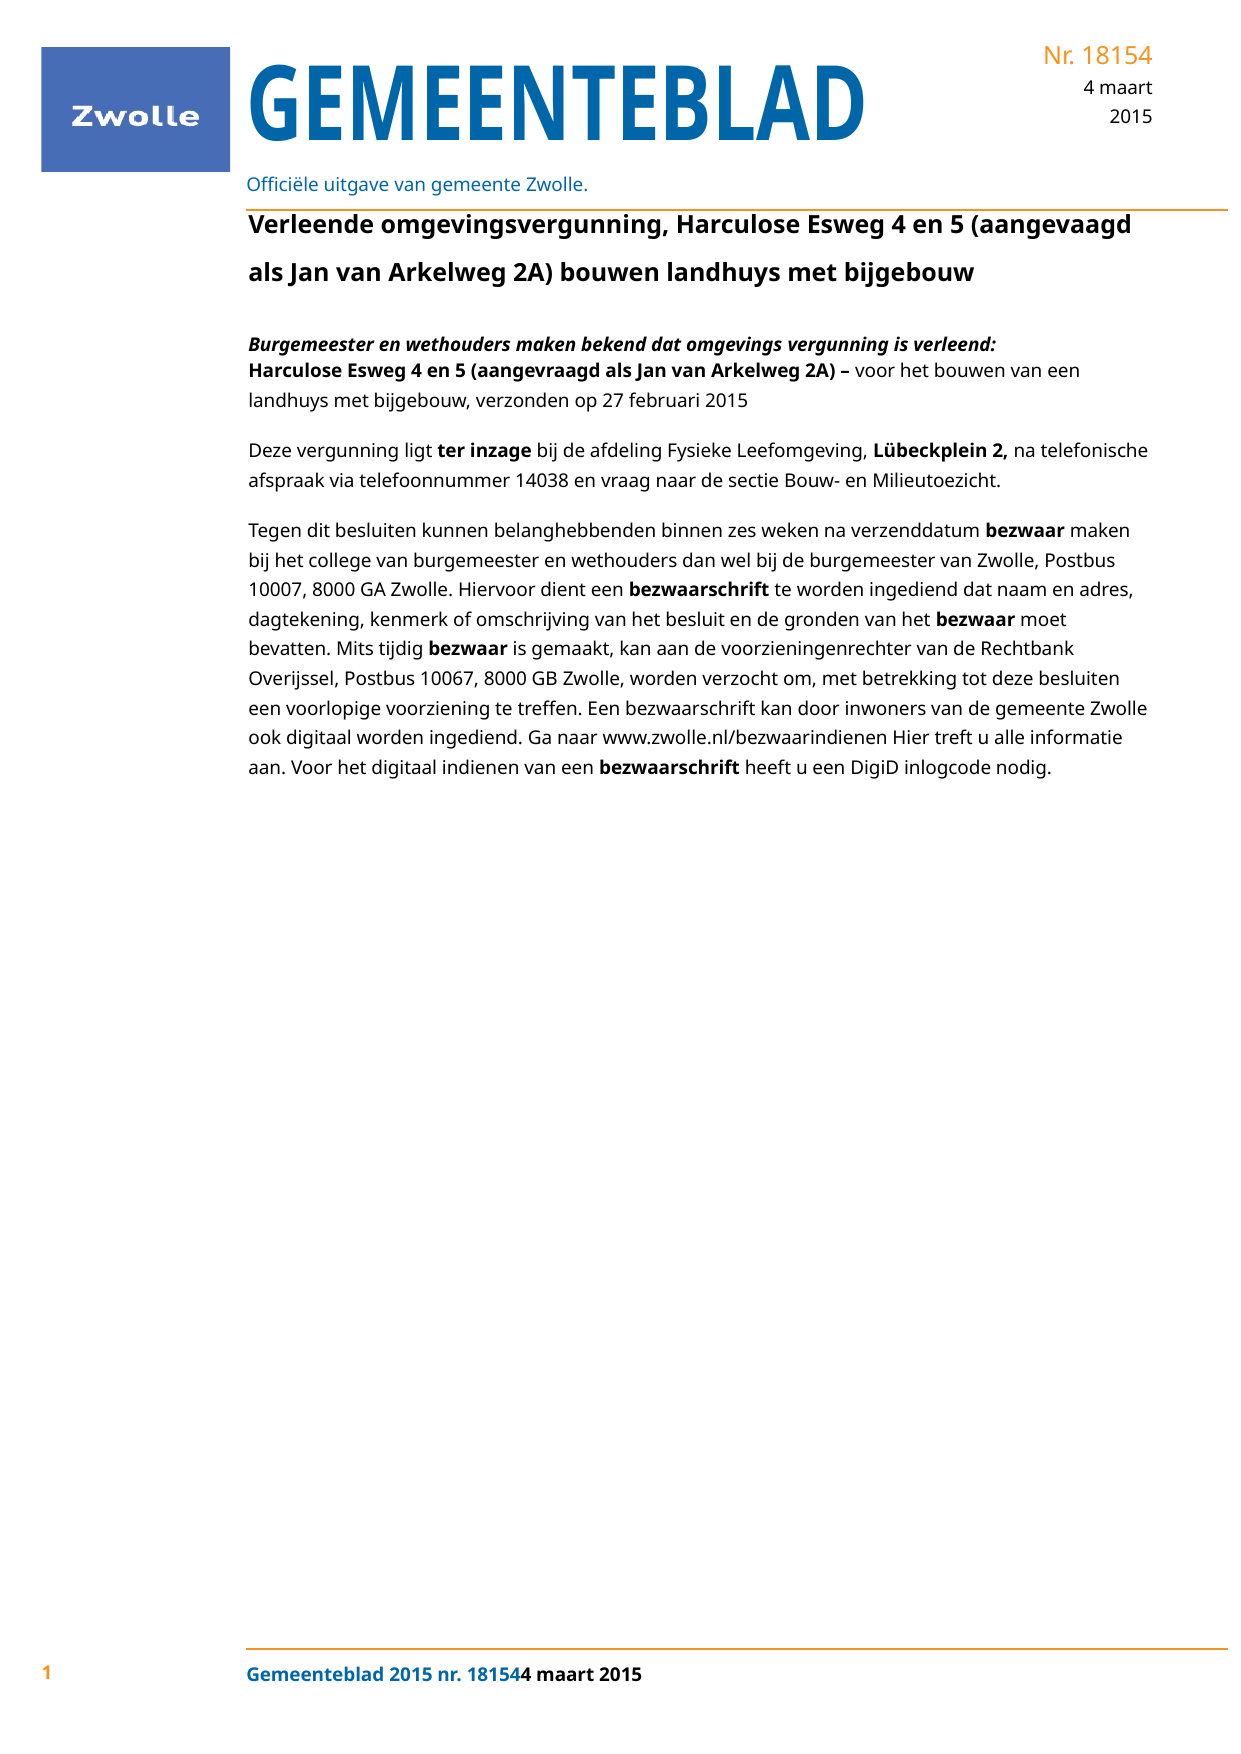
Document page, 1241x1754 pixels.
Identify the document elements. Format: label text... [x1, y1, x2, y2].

text Harculose Esweg 4 en 5 (aangevraagd als Jan van Arkelweg 2A) – voor het bouwen van een landhuys met bijgebouw, verzonden op 27 februari 2015 [248, 357, 1152, 412]
text Verleende omgevingsvergunning, Harculose Esweg 4 en 5 (aangevaagd als Jan van Arkelweg 2A) bouwen landhuys met bijgebouw [248, 211, 1152, 288]
text Deze vergunning ligt ter inzage bij de afdeling Fysieke Leefomgeving, Lübeckplein 2, na telefonische afspraak via telefoonnummer 14038 en vraag naar de sectie Bouw- en Milieutoezicht. [248, 437, 1152, 492]
picture [41, 47, 231, 172]
text Burgemeester en wethouders maken bekend dat omgevings vergunning is verleend: [248, 331, 1152, 357]
text Tegen dit besluiten kunnen belanghebbenden binnen zes weken na verzenddatum bezwaar maken bij het college van burgemeester en wethouders dan wel bij de burgemeester van Zwolle, Postbus 10007, 8000 GA Zwolle. Hiervoor dient een bezwaarschrift te worden ingediend dat naam en adres, dagtekening, kenmerk of omschrijving van het besluit en de gronden van het bezwaar moet bevatten. Mits tijdig bezwaar is gemaakt, kan aan de voorzieningenrechter van de Rechtbank Overijssel, Postbus 10067, 8000 GB Zwolle, worden verzocht om, met betrekking tot deze besluiten een voorlopige voorziening te treffen. Een bezwaarschrift kan door inwoners van de gemeente Zwolle ook digitaal worden ingediend. Ga naar www.zwolle.nl/bezwaarindienen Hier treft u alle informatie aan. Voor het digitaal indienen van een bezwaarschrift heeft u een DigiD inlogcode nodig. [248, 517, 1152, 779]
